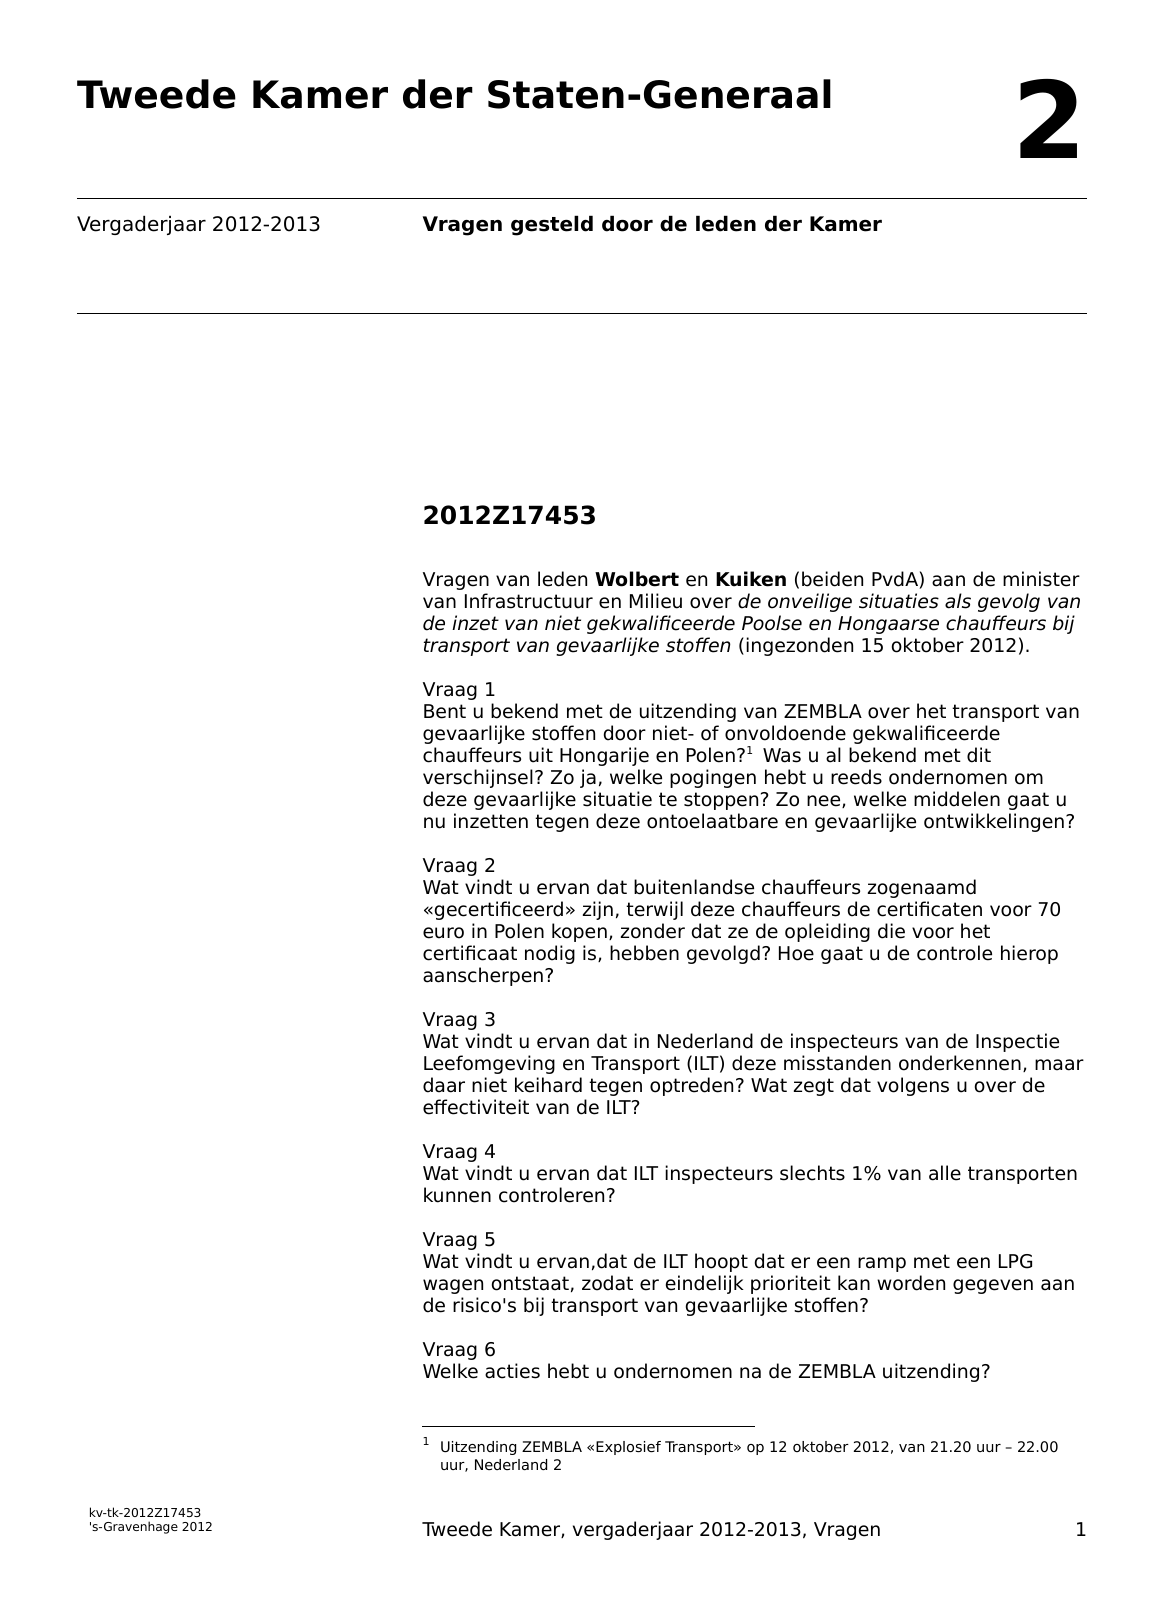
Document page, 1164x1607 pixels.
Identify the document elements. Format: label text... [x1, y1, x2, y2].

table_header Tweede Kamer der Staten-Generaal [77, 59, 886, 198]
text Vraag 1 [422, 679, 1087, 701]
table_cell Vragen gesteld door de leden der Kamer [422, 199, 1087, 313]
text Wat vindt u ervan dat buitenlandse chauffeurs zogenaamd «gecertificeerd» zijn, terwijl deze chauffeurs de certificaten voor 70 euro in Polen kopen, zonder dat ze de opleiding die voor het certificaat nodig is, hebben gevolgd? Hoe gaat u de controle hierop aanscherpen? [422, 877, 1087, 987]
text Vraag 5 [422, 1229, 1087, 1251]
table_header 2 [886, 59, 1087, 198]
text Vragen van leden Wolbert en Kuiken (beiden PvdA) aan de minister van Infrastructuur en Milieu over de onveilige situaties als gevolg van de inzet van niet gekwalificeerde Poolse en Hongaarse chauffeurs bij transport van gevaarlijke stoffen (ingezonden 15 oktober 2012). [422, 569, 1087, 657]
table_cell Vergaderjaar 2012-2013 [77, 199, 422, 313]
text Vraag 3 [422, 1009, 1087, 1031]
text Uitzending ZEMBLA «Explosief Transport» op 12 oktober 2012, van 21.20 uur – 22.00 uur, Nederland 2 [422, 1435, 1087, 1474]
text Wat vindt u ervan dat in Nederland de inspecteurs van de Inspectie Leefomgeving en Transport (ILT) deze misstanden onderkennen, maar daar niet keihard tegen optreden? Wat zegt dat volgens u over de effectiviteit van de ILT? [422, 1031, 1087, 1119]
text Vraag 2 [422, 855, 1087, 877]
text Welke acties hebt u ondernomen na de ZEMBLA uitzending? [422, 1361, 1087, 1383]
text Wat vindt u ervan,dat de ILT hoopt dat er een ramp met een LPG wagen ontstaat, zodat er eindelijk prioriteit kan worden gegeven aan de risico's bij transport van gevaarlijke stoffen? [422, 1251, 1087, 1317]
text 's-Gravenhage 2012 [88, 1520, 323, 1534]
text Vraag 4 [422, 1141, 1087, 1163]
text Vraag 6 [422, 1339, 1087, 1361]
text kv-tk-2012Z17453 [88, 1506, 323, 1520]
text Bent u bekend met de uitzending van ZEMBLA over het transport van gevaarlijke stoffen door niet- of onvoldoende gekwalificeerde chauffeurs uit Hongarije en Polen? Was u al bekend met dit verschijnsel? Zo ja, welke pogingen hebt u reeds ondernomen om deze gevaarlijke situatie te stoppen? Zo nee, welke middelen gaat u nu inzetten tegen deze ontoelaatbare en gevaarlijke ontwikkelingen? [422, 701, 1087, 833]
text Wat vindt u ervan dat ILT inspecteurs slechts 1% van alle transporten kunnen controleren? [422, 1163, 1087, 1207]
text 2012Z17453 [422, 501, 1087, 531]
